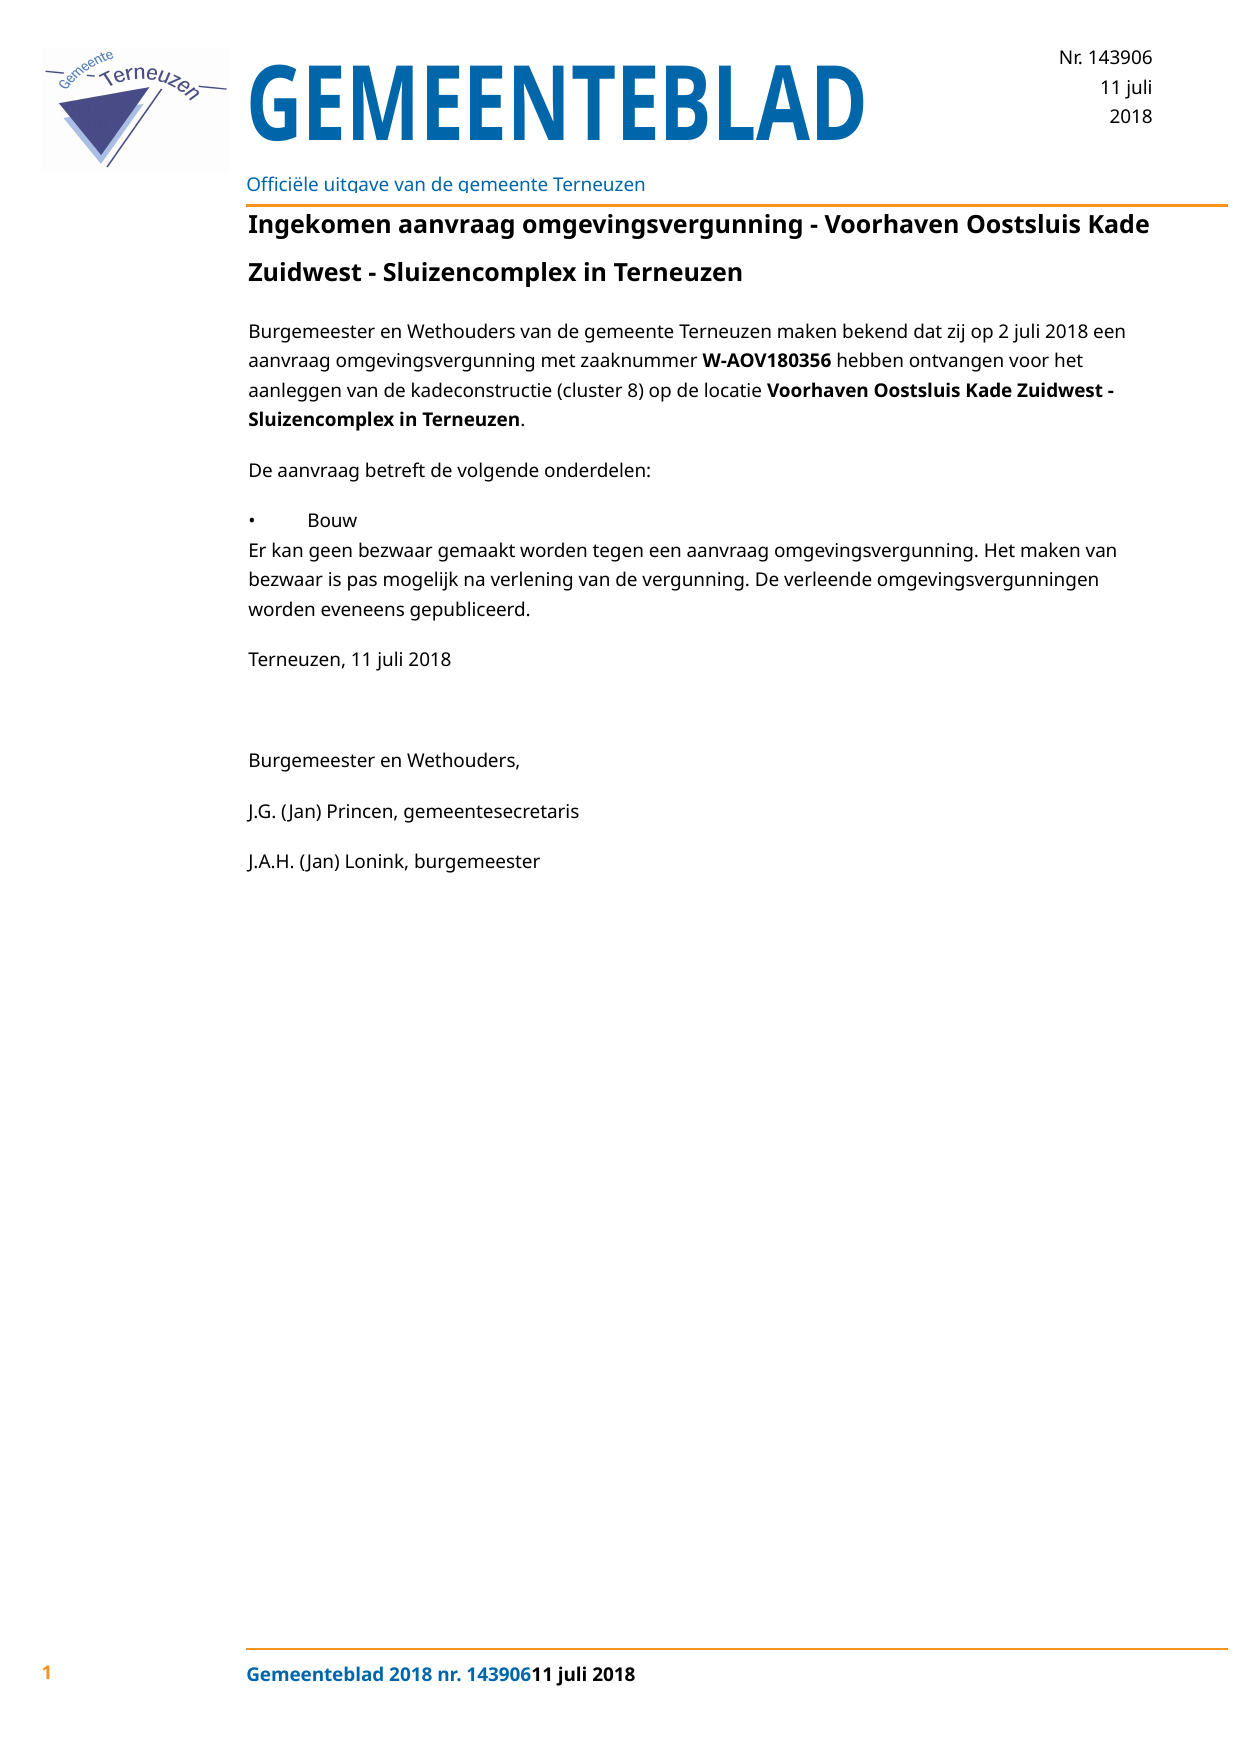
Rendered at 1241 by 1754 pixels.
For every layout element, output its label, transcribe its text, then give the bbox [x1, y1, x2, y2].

text J.G. (Jan) Princen, gemeentesecretaris [248, 798, 1152, 824]
text Burgemeester en Wethouders van de gemeente Terneuzen maken bekend dat zij op 2 juli 2018 een aanvraag omgevingsvergunning met zaaknummer W-AOV180356 hebben ontvangen voor het aanleggen van de kadeconstructie (cluster 8) op de locatie Voorhaven Oostsluis Kade Zuidwest - Sluizencomplex in Terneuzen. [248, 318, 1152, 432]
text Ingekomen aanvraag omgevingsvergunning - Voorhaven Oostsluis Kade Zuidwest - Sluizencomplex in Terneuzen [248, 207, 1152, 288]
text Burgemeester en Wethouders, [248, 747, 1152, 773]
list Bouw [248, 507, 1152, 533]
text J.A.H. (Jan) Lonink, burgemeester [248, 848, 1152, 874]
text Terneuzen, 11 juli 2018 [248, 647, 1152, 672]
text De aanvraag betreft de volgende onderdelen: [248, 457, 1152, 483]
picture [41, 47, 231, 172]
text Er kan geen bezwaar gemaakt worden tegen een aanvraag omgevingsvergunning. Het maken van bezwaar is pas mogelijk na verlening van de vergunning. De verleende omgevingsvergunningen worden eveneens gepubliceerd. [248, 537, 1152, 622]
